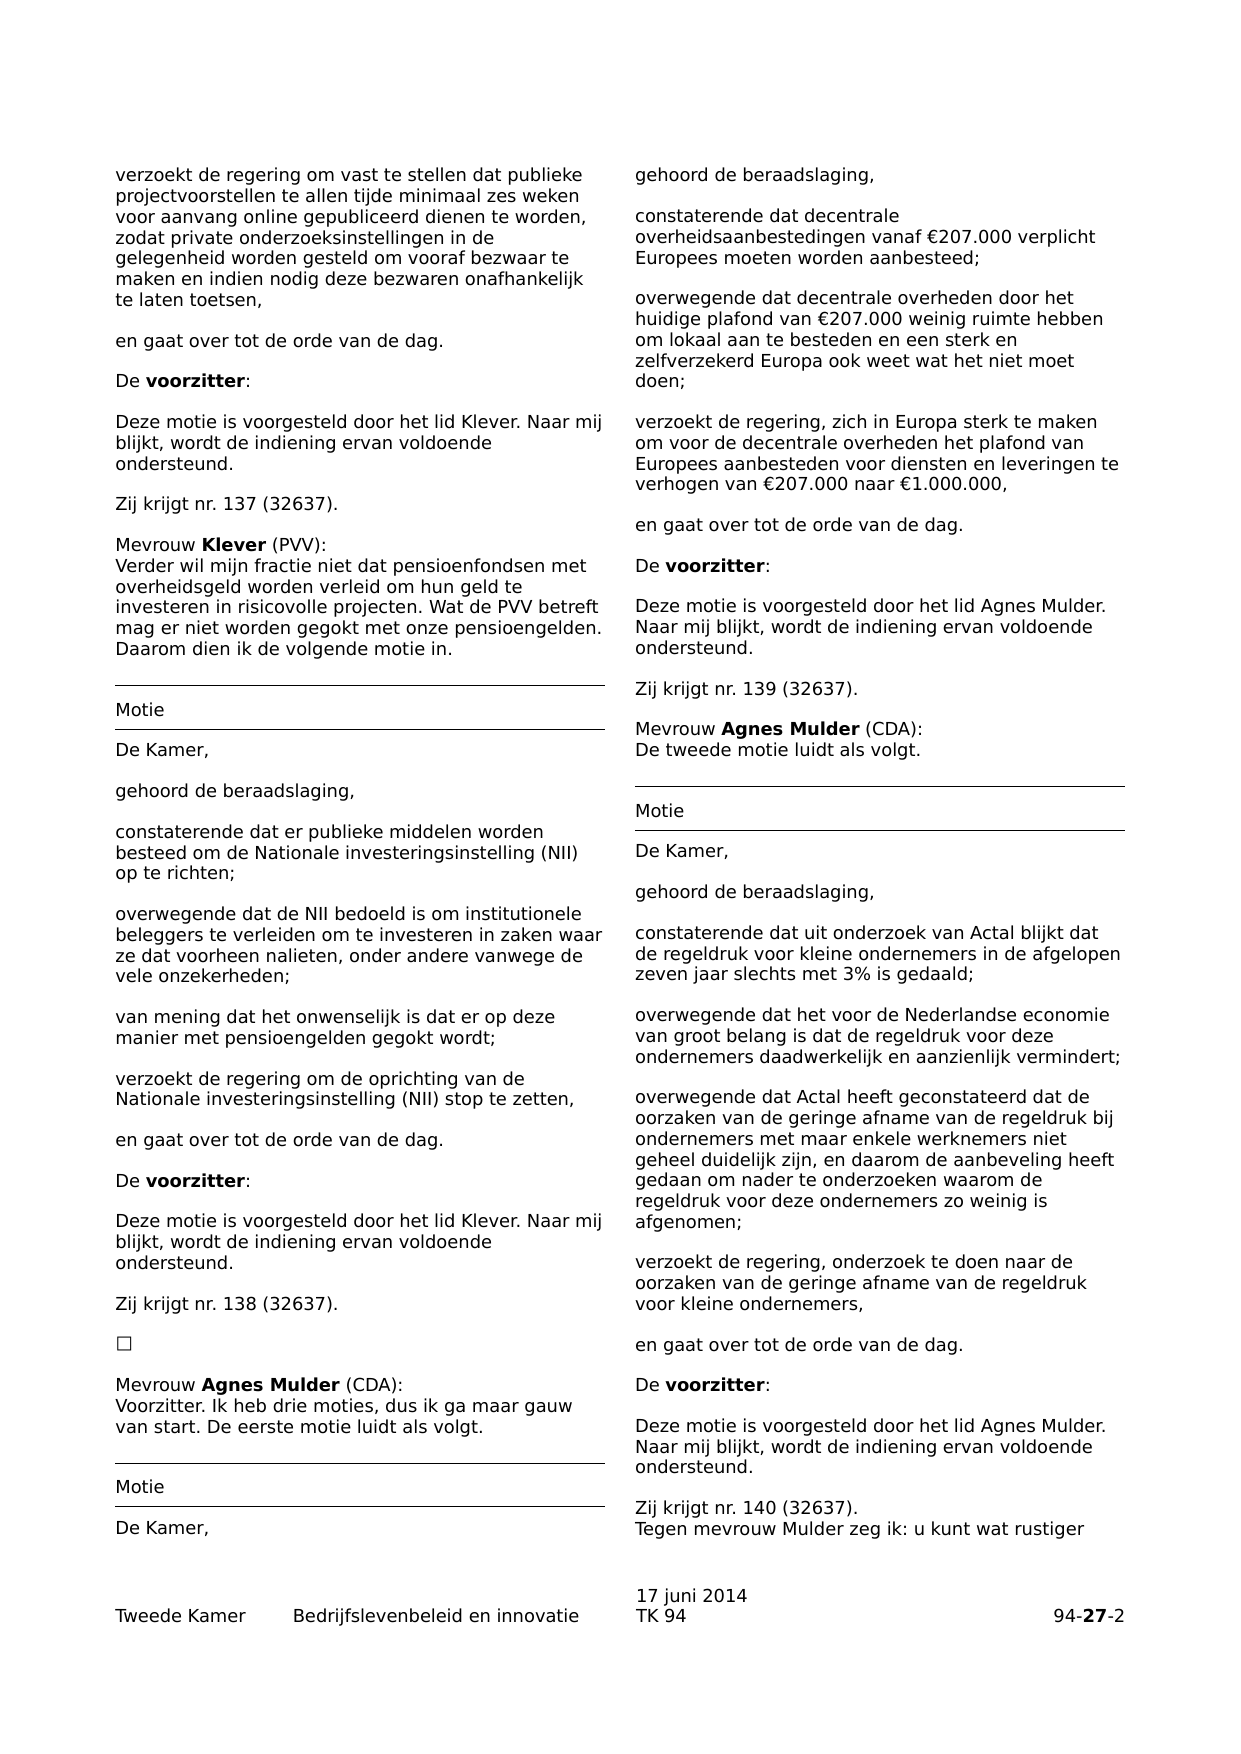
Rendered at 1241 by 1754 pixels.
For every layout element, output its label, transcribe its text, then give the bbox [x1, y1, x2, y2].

text gehoord de beraadslaging, [115, 781, 605, 802]
text Zij krijgt nr. 138 (32637). [115, 1293, 605, 1314]
text en gaat over tot de orde van de dag. [635, 1334, 1125, 1355]
text Tegen mevrouw Mulder zeg ik: u kunt wat rustiger [635, 1519, 1125, 1540]
text verzoekt de regering, onderzoek te doen naar de oorzaken van de geringe afname van de regeldruk voor kleine ondernemers, [635, 1252, 1125, 1314]
text Motie [115, 699, 605, 720]
text gehoord de beraadslaging, [635, 165, 1125, 186]
text Zij krijgt nr. 140 (32637). [635, 1498, 1125, 1519]
text constaterende dat uit onderzoek van Actal blijkt dat de regeldruk voor kleine ondernemers in de afgelopen zeven jaar slechts met 3% is gedaald; [635, 923, 1125, 985]
text en gaat over tot de orde van de dag. [635, 515, 1125, 536]
text overwegende dat Actal heeft geconstateerd dat de oorzaken van de geringe afname van de regeldruk bij ondernemers met maar enkele werknemers niet geheel duidelijk zijn, en daarom de aanbeveling heeft gedaan om nader te onderzoeken waarom de regeldruk voor deze ondernemers zo weinig is afgenomen; [635, 1087, 1125, 1232]
text constaterende dat decentrale overheidsaanbestedingen vanaf €207.000 verplicht Europees moeten worden aanbesteed; [635, 206, 1125, 268]
text De Kamer, [115, 740, 605, 761]
text verzoekt de regering om de oprichting van de Nationale investeringsinstelling (NII) stop te zetten, [115, 1068, 605, 1110]
text Deze motie is voorgesteld door het lid Klever. Naar mij blijkt, wordt de indiening ervan voldoende ondersteund. [115, 1211, 605, 1273]
text overwegende dat decentrale overheden door het huidige plafond van €207.000 weinig ruimte hebben om lokaal aan te besteden en een sterk en zelfverzekerd Europa ook weet wat het niet moet doen; [635, 288, 1125, 392]
text Mevrouw Agnes Mulder (CDA): [635, 719, 1125, 740]
text Mevrouw Klever (PVV): [115, 535, 605, 556]
text ⬜ [115, 1334, 605, 1355]
text overwegende dat het voor de Nederlandse economie van groot belang is dat de regeldruk voor deze ondernemers daadwerkelijk en aanzienlijk vermindert; [635, 1005, 1125, 1067]
text verzoekt de regering, zich in Europa sterk te maken om voor de decentrale overheden het plafond van Europees aanbesteden voor diensten en leveringen te verhogen van €207.000 naar €1.000.000, [635, 412, 1125, 495]
text Mevrouw Agnes Mulder (CDA): [115, 1375, 605, 1396]
text constaterende dat er publieke middelen worden besteed om de Nationale investeringsinstelling (NII) op te richten; [115, 822, 605, 884]
text Motie [635, 801, 1125, 821]
text De voorzitter: [635, 556, 1125, 576]
text De voorzitter: [635, 1375, 1125, 1396]
text overwegende dat de NII bedoeld is om institutionele beleggers te verleiden om te investeren in zaken waar ze dat voorheen nalieten, onder andere vanwege de vele onzekerheden; [115, 904, 605, 987]
text en gaat over tot de orde van de dag. [115, 1130, 605, 1151]
text De voorzitter: [115, 1171, 605, 1191]
text Motie [115, 1477, 605, 1498]
text Voorzitter. Ik heb drie moties, dus ik ga maar gauw van start. De eerste motie luidt als volgt. [115, 1396, 605, 1437]
text Deze motie is voorgesteld door het lid Agnes Mulder. Naar mij blijkt, wordt de indiening ervan voldoende ondersteund. [635, 596, 1125, 658]
text Zij krijgt nr. 137 (32637). [115, 494, 605, 515]
text van mening dat het onwenselijk is dat er op deze manier met pensioengelden gegokt wordt; [115, 1007, 605, 1048]
text De voorzitter: [115, 371, 605, 392]
text gehoord de beraadslaging, [635, 882, 1125, 903]
text De Kamer, [115, 1518, 605, 1539]
text Deze motie is voorgesteld door het lid Klever. Naar mij blijkt, wordt de indiening ervan voldoende ondersteund. [115, 412, 605, 474]
text en gaat over tot de orde van de dag. [115, 330, 605, 351]
text Zij krijgt nr. 139 (32637). [635, 678, 1125, 699]
text De tweede motie luidt als volgt. [635, 740, 1125, 761]
text Deze motie is voorgesteld door het lid Agnes Mulder. Naar mij blijkt, wordt de indiening ervan voldoende ondersteund. [635, 1416, 1125, 1478]
text De Kamer, [635, 841, 1125, 862]
text verzoekt de regering om vast te stellen dat publieke projectvoorstellen te allen tijde minimaal zes weken voor aanvang online gepubliceerd dienen te worden, zodat private onderzoeksinstellingen in de gelegenheid worden gesteld om vooraf bezwaar te maken en indien nodig deze bezwaren onafhankelijk te laten toetsen, [115, 165, 605, 310]
text Verder wil mijn fractie niet dat pensioenfondsen met overheidsgeld worden verleid om hun geld te investeren in risicovolle projecten. Wat de PVV betreft mag er niet worden gegokt met onze pensioengelden. Daarom dien ik de volgende motie in. [115, 556, 605, 660]
